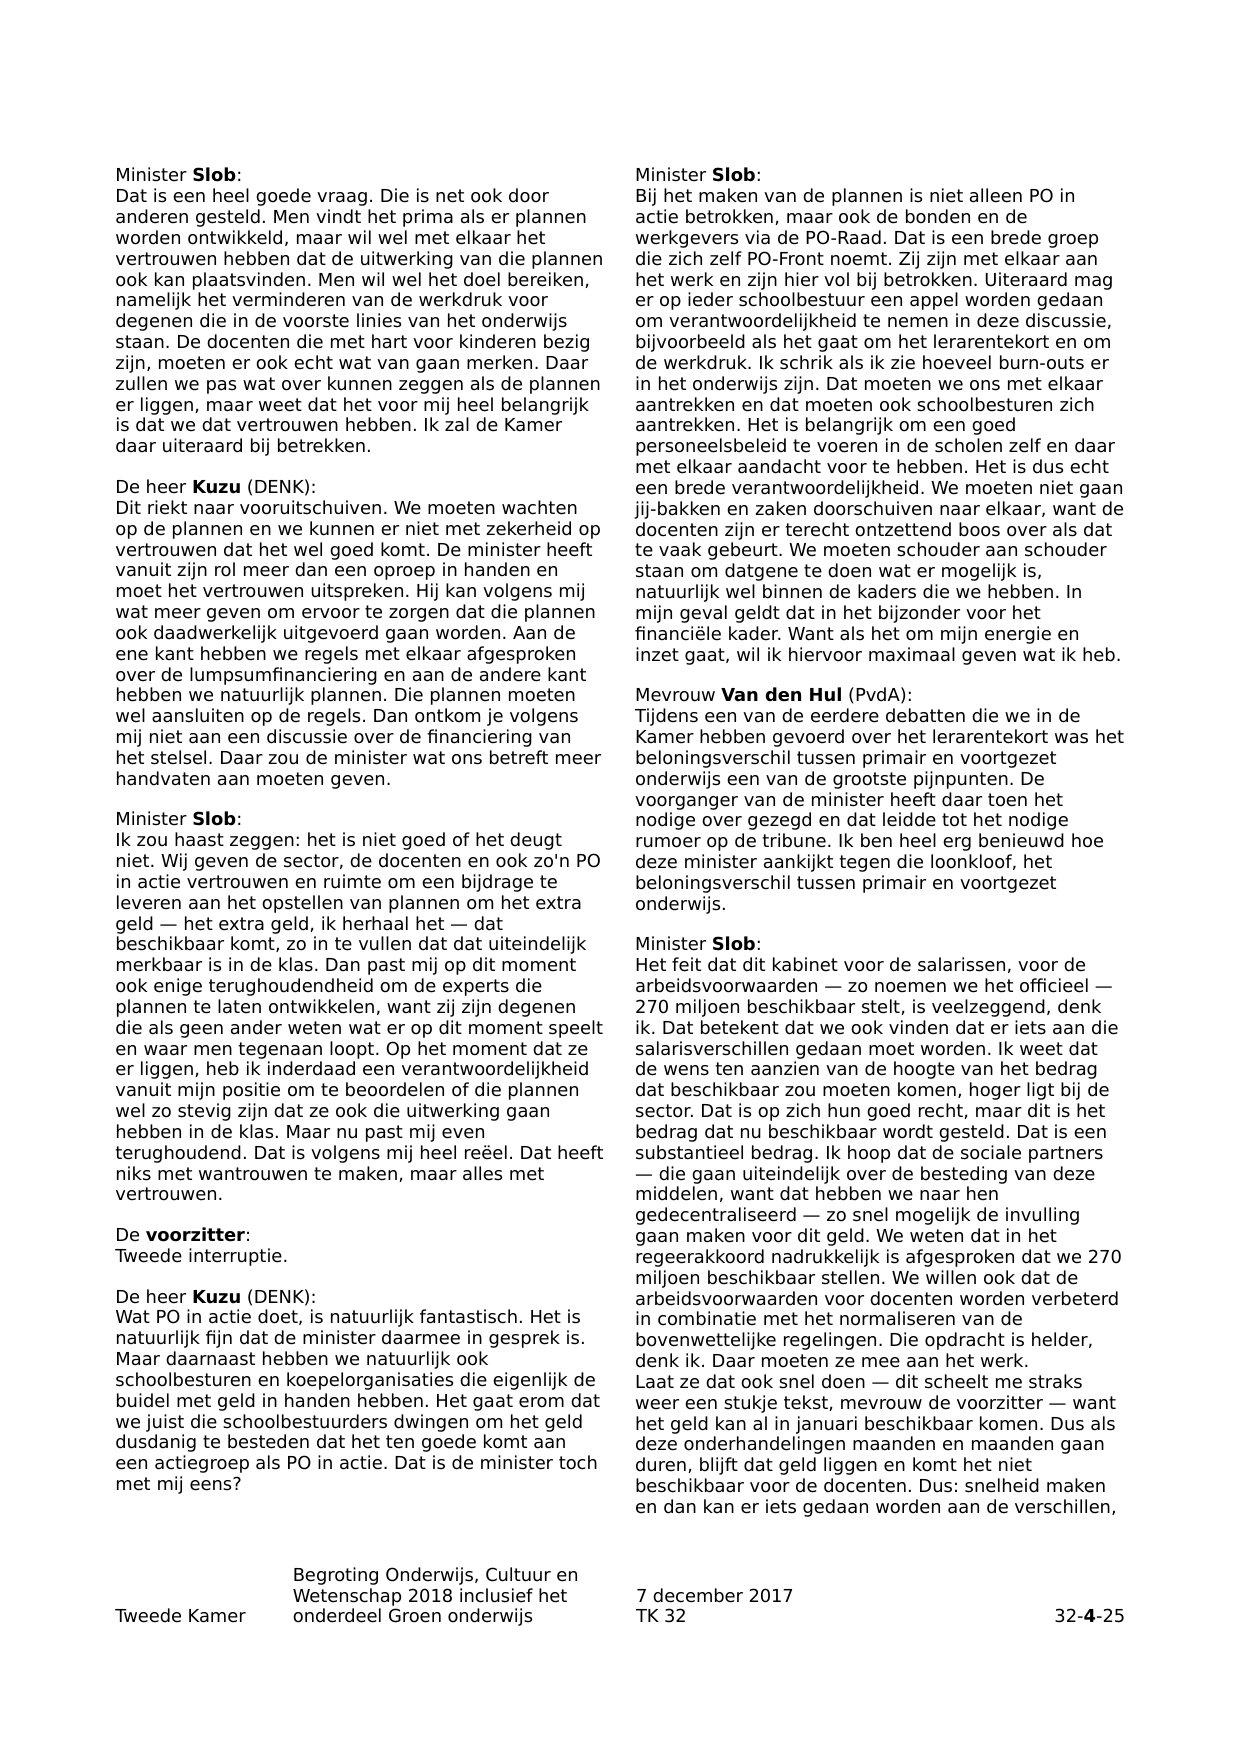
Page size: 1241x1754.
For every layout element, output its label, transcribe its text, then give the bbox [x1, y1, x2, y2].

text Het feit dat dit kabinet voor de salarissen, voor de arbeidsvoorwaarden — zo noemen we het officieel — 270 miljoen beschikbaar stelt, is veelzeggend, denk ik. Dat betekent dat we ook vinden dat er iets aan die salarisverschillen gedaan moet worden. Ik weet dat de wens ten aanzien van de hoogte van het bedrag dat beschikbaar zou moeten komen, hoger ligt bij de sector. Dat is op zich hun goed recht, maar dit is het bedrag dat nu beschikbaar wordt gesteld. Dat is een substantieel bedrag. Ik hoop dat de sociale partners — die gaan uiteindelijk over de besteding van deze middelen, want dat hebben we naar hen gedecentraliseerd — zo snel mogelijk de invulling gaan maken voor dit geld. We weten dat in het regeerakkoord nadrukkelijk is afgesproken dat we 270 miljoen beschikbaar stellen. We willen ook dat de arbeidsvoorwaarden voor docenten worden verbeterd in combinatie met het normaliseren van de bovenwettelijke regelingen. Die opdracht is helder, denk ik. Daar moeten ze mee aan het werk. [635, 955, 1125, 1372]
text Dit riekt naar vooruitschuiven. We moeten wachten op de plannen en we kunnen er niet met zekerheid op vertrouwen dat het wel goed komt. De minister heeft vanuit zijn rol meer dan een oproep in handen en moet het vertrouwen uitspreken. Hij kan volgens mij wat meer geven om ervoor te zorgen dat die plannen ook daadwerkelijk uitgevoerd gaan worden. Aan de ene kant hebben we regels met elkaar afgesproken over de lumpsumfinanciering en aan de andere kant hebben we natuurlijk plannen. Die plannen moeten wel aansluiten op de regels. Dan ontkom je volgens mij niet aan een discussie over de financiering van het stelsel. Daar zou de minister wat ons betreft meer handvaten aan moeten geven. [115, 498, 605, 789]
text Bij het maken van de plannen is niet alleen PO in actie betrokken, maar ook de bonden en de werkgevers via de PO-Raad. Dat is een brede groep die zich zelf PO-Front noemt. Zij zijn met elkaar aan het werk en zijn hier vol bij betrokken. Uiteraard mag er op ieder schoolbestuur een appel worden gedaan om verantwoordelijkheid te nemen in deze discussie, bijvoorbeeld als het gaat om het lerarentekort en om de werkdruk. Ik schrik als ik zie hoeveel burn-outs er in het onderwijs zijn. Dat moeten we ons met elkaar aantrekken en dat moeten ook schoolbesturen zich aantrekken. Het is belangrijk om een goed personeelsbeleid te voeren in de scholen zelf en daar met elkaar aandacht voor te hebben. Het is dus echt een brede verantwoordelijkheid. We moeten niet gaan jij-bakken en zaken doorschuiven naar elkaar, want de docenten zijn er terecht ontzettend boos over als dat te vaak gebeurt. We moeten schouder aan schouder staan om datgene te doen wat er mogelijk is, natuurlijk wel binnen de kaders die we hebben. In mijn geval geldt dat in het bijzonder voor het financiële kader. Want als het om mijn energie en inzet gaat, wil ik hiervoor maximaal geven wat ik heb. [635, 186, 1125, 665]
text De voorzitter: [115, 1225, 605, 1246]
text Wat PO in actie doet, is natuurlijk fantastisch. Het is natuurlijk fijn dat de minister daarmee in gesprek is. Maar daarnaast hebben we natuurlijk ook schoolbesturen en koepelorganisaties die eigenlijk de buidel met geld in handen hebben. Het gaat erom dat we juist die schoolbestuurders dwingen om het geld dusdanig te besteden dat het ten goede komt aan een actiegroep als PO in actie. Dat is de minister toch met mij eens? [115, 1307, 605, 1495]
text De heer Kuzu (DENK): [115, 477, 605, 498]
text Minister Slob: [635, 934, 1125, 955]
text Minister Slob: [115, 165, 605, 186]
text De heer Kuzu (DENK): [115, 1287, 605, 1307]
text Ik zou haast zeggen: het is niet goed of het deugt niet. Wij geven de sector, de docenten en ook zo'n PO in actie vertrouwen en ruimte om een bijdrage te leveren aan het opstellen van plannen om het extra geld — het extra geld, ik herhaal het — dat beschikbaar komt, zo in te vullen dat dat uiteindelijk merkbaar is in de klas. Dan past mij op dit moment ook enige terughoudendheid om de experts die plannen te laten ontwikkelen, want zij zijn degenen die als geen ander weten wat er op dit moment speelt en waar men tegenaan loopt. Op het moment dat ze er liggen, heb ik inderdaad een verantwoordelijkheid vanuit mijn positie om te beoordelen of die plannen wel zo stevig zijn dat ze ook die uitwerking gaan hebben in de klas. Maar nu past mij even terughoudend. Dat is volgens mij heel reëel. Dat heeft niks met wantrouwen te maken, maar alles met vertrouwen. [115, 830, 605, 1205]
text Mevrouw Van den Hul (PvdA): [635, 685, 1125, 706]
text Laat ze dat ook snel doen — dit scheelt me straks weer een stukje tekst, mevrouw de voorzitter — want het geld kan al in januari beschikbaar komen. Dus als deze onderhandelingen maanden en maanden gaan duren, blijft dat geld liggen en komt het niet beschikbaar voor de docenten. Dus: snelheid maken en dan kan er iets gedaan worden aan de verschillen, [635, 1372, 1125, 1517]
text Tweede interruptie. [115, 1246, 605, 1267]
text Minister Slob: [635, 165, 1125, 186]
text Tijdens een van de eerdere debatten die we in de Kamer hebben gevoerd over het lerarentekort was het beloningsverschil tussen primair en voortgezet onderwijs een van de grootste pijnpunten. De voorganger van de minister heeft daar toen het nodige over gezegd en dat leidde tot het nodige rumoer op de tribune. Ik ben heel erg benieuwd hoe deze minister aankijkt tegen die loonkloof, het beloningsverschil tussen primair en voortgezet onderwijs. [635, 706, 1125, 914]
text Minister Slob: [115, 809, 605, 830]
text Dat is een heel goede vraag. Die is net ook door anderen gesteld. Men vindt het prima als er plannen worden ontwikkeld, maar wil wel met elkaar het vertrouwen hebben dat de uitwerking van die plannen ook kan plaatsvinden. Men wil wel het doel bereiken, namelijk het verminderen van de werkdruk voor degenen die in de voorste linies van het onderwijs staan. De docenten die met hart voor kinderen bezig zijn, moeten er ook echt wat van gaan merken. Daar zullen we pas wat over kunnen zeggen als de plannen er liggen, maar weet dat het voor mij heel belangrijk is dat we dat vertrouwen hebben. Ik zal de Kamer daar uiteraard bij betrekken. [115, 186, 605, 457]
